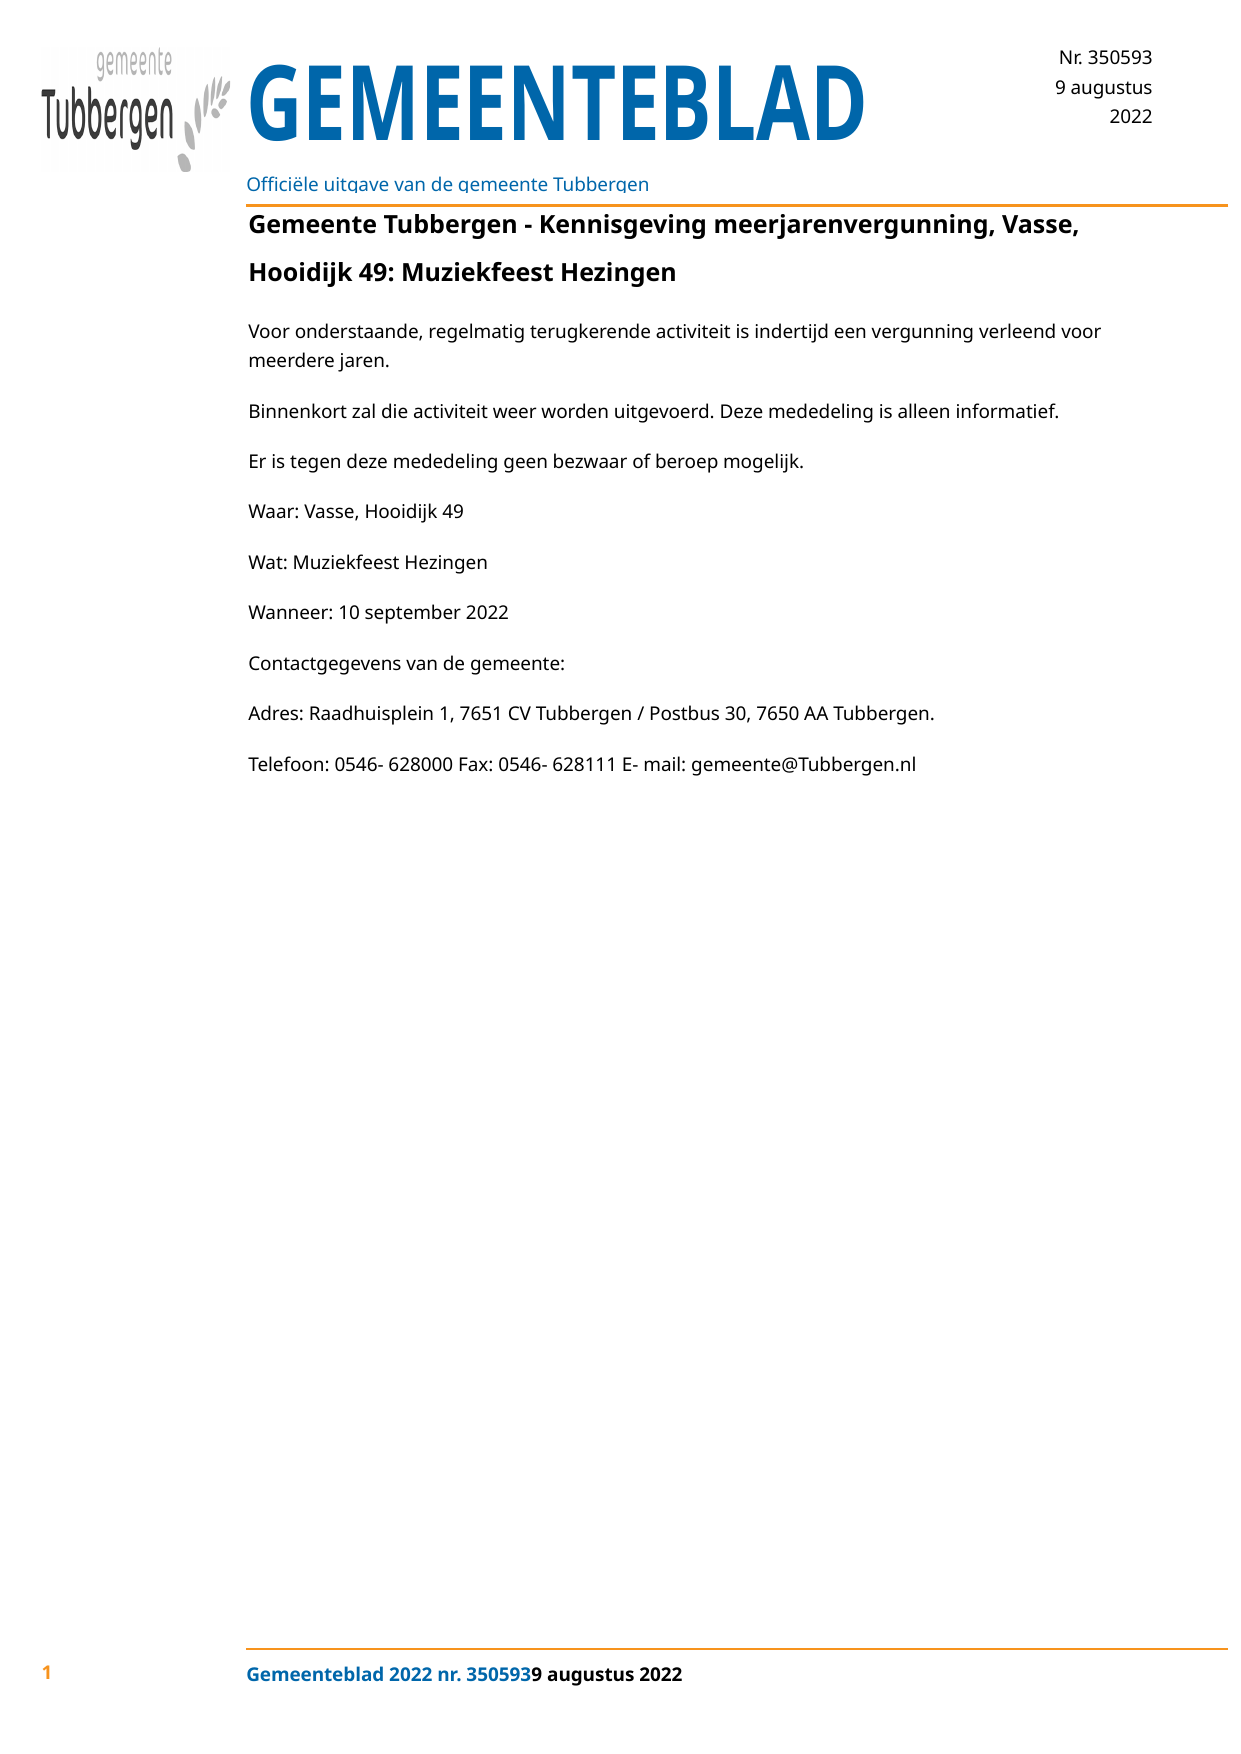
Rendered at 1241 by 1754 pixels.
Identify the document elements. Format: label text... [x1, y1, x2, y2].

text Wanneer: 10 september 2022 [248, 599, 1152, 625]
text Binnenkort zal die activiteit weer worden uitgevoerd. Deze mededeling is alleen informatief. [248, 398, 1152, 424]
text Er is tegen deze mededeling geen bezwaar of beroep mogelijk. [248, 448, 1152, 474]
text Wat: Muziekfeest Hezingen [248, 549, 1152, 575]
text Adres: Raadhuisplein 1, 7651 CV Tubbergen / Postbus 30, 7650 AA Tubbergen. [248, 700, 1152, 726]
text Telefoon: 0546- 628000 Fax: 0546- 628111 E- mail: gemeente@Tubbergen.nl [248, 751, 1152, 777]
picture [41, 47, 231, 172]
text Waar: Vasse, Hooidijk 49 [248, 499, 1152, 524]
text Gemeente Tubbergen - Kennisgeving meerjarenvergunning, Vasse, Hooidijk 49: Muziekfeest Hezingen [248, 207, 1152, 288]
text Contactgegevens van de gemeente: [248, 650, 1152, 676]
text Voor onderstaande, regelmatig terugkerende activiteit is indertijd een vergunning verleend voor meerdere jaren. [248, 318, 1152, 373]
